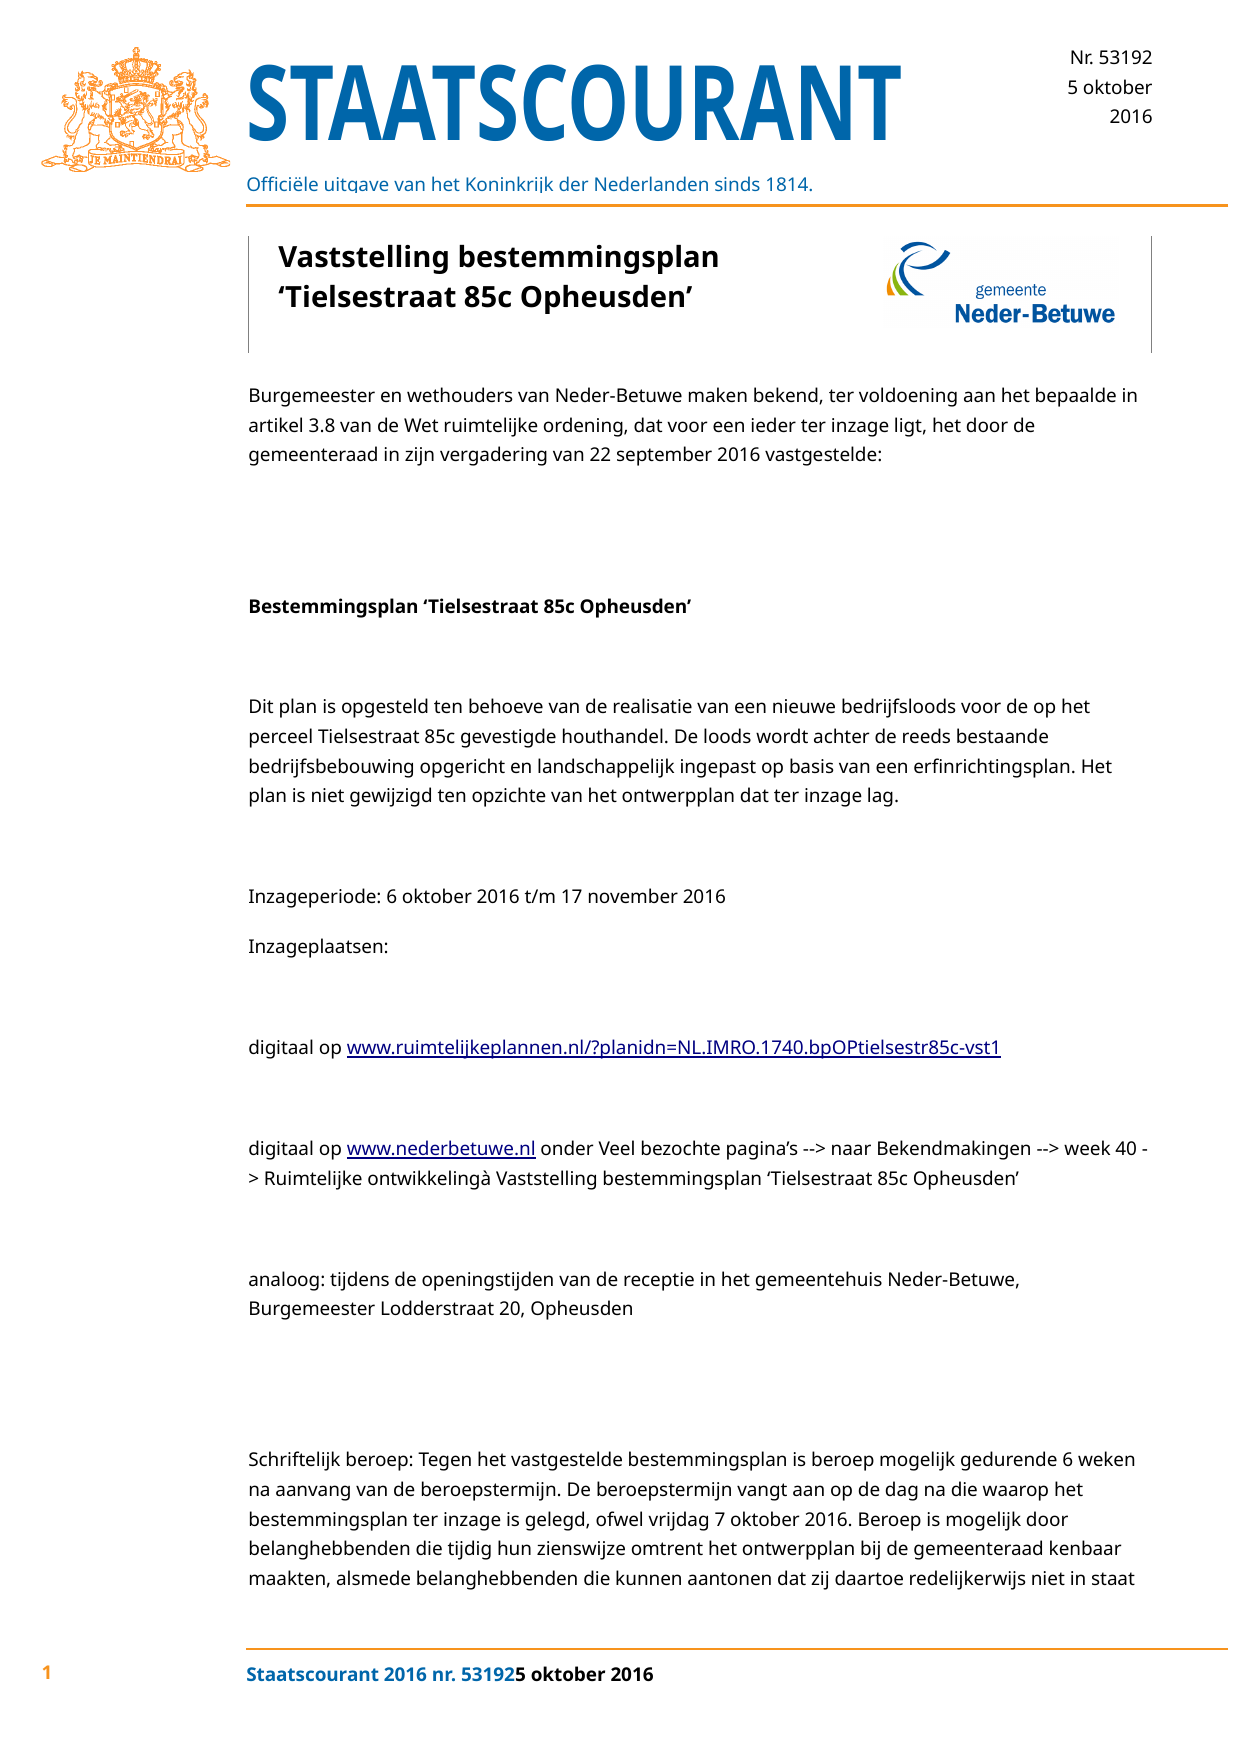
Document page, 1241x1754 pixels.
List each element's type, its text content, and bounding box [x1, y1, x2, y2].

text analoog: tijdens de openingstijden van de receptie in het gemeentehuis Neder-Betuwe, Burgemeester Lodderstraat 20, Opheusden [248, 1266, 1152, 1321]
text digitaal op www.nederbetuwe.nl onder Veel bezochte pagina’s --> naar Bekendmakingen --> week 40 -> Ruimtelijke ontwikkelingà Vaststelling bestemmingsplan ‘Tielsestraat 85c Opheusden’ [248, 1135, 1152, 1191]
table_header [850, 236, 1151, 353]
picture [882, 236, 1119, 328]
text Burgemeester en wethouders van Neder-Betuwe maken bekend, ter voldoening aan het bepaalde in artikel 3.8 van de Wet ruimtelijke ordening, dat voor een ieder ter inzage ligt, het door de gemeenteraad in zijn vergadering van 22 september 2016 vastge­stelde: [248, 382, 1152, 467]
text Inzageperiode: 6 oktober 2016 t/m 17 november 2016 [248, 883, 1152, 909]
table_header Vaststelling bestemmingsplan ‘Tielsestraat 85c Opheusden’ [249, 236, 850, 353]
text digitaal op www.ruimtelijkeplannen.nl/?planidn=NL.IMRO.1740.bpOPtielsestr85c-vst1 [248, 1034, 1152, 1060]
picture [41, 47, 231, 172]
text Schriftelijk beroep: Tegen het vastgestelde bestemmingsplan is beroep mogelijk gedurende 6 weken na aanvang van de beroepstermijn. De beroepstermijn vangt aan op de dag na die waarop het bestemmingsplan ter inzage is gelegd, ofwel vrijdag 7 oktober 2016. Beroep is mogelijk door belanghebbenden die tijdig hun zienswijze omtrent het ontwerpplan bij de gemeenteraad kenbaar maakten, alsmede belanghebbenden die kunnen aantonen dat zij daartoe redelijker­wijs niet in staat [248, 1447, 1152, 1591]
text Bestemmingsplan ‘Tielsestraat 85c Opheusden’ [248, 593, 1152, 618]
text Dit plan is opgesteld ten behoeve van de realisatie van een nieuwe bedrijfsloods voor de op het perceel Tielsestraat 85c gevestigde houthandel. De loods wordt achter de reeds bestaande bedrijfsbebouwing opgericht en landschappelijk ingepast op basis van een erfinrichtingsplan. Het plan is niet gewijzigd ten opzichte van het ontwerpplan dat ter inzage lag. [248, 694, 1152, 808]
text Inzageplaatsen: [248, 934, 1152, 959]
